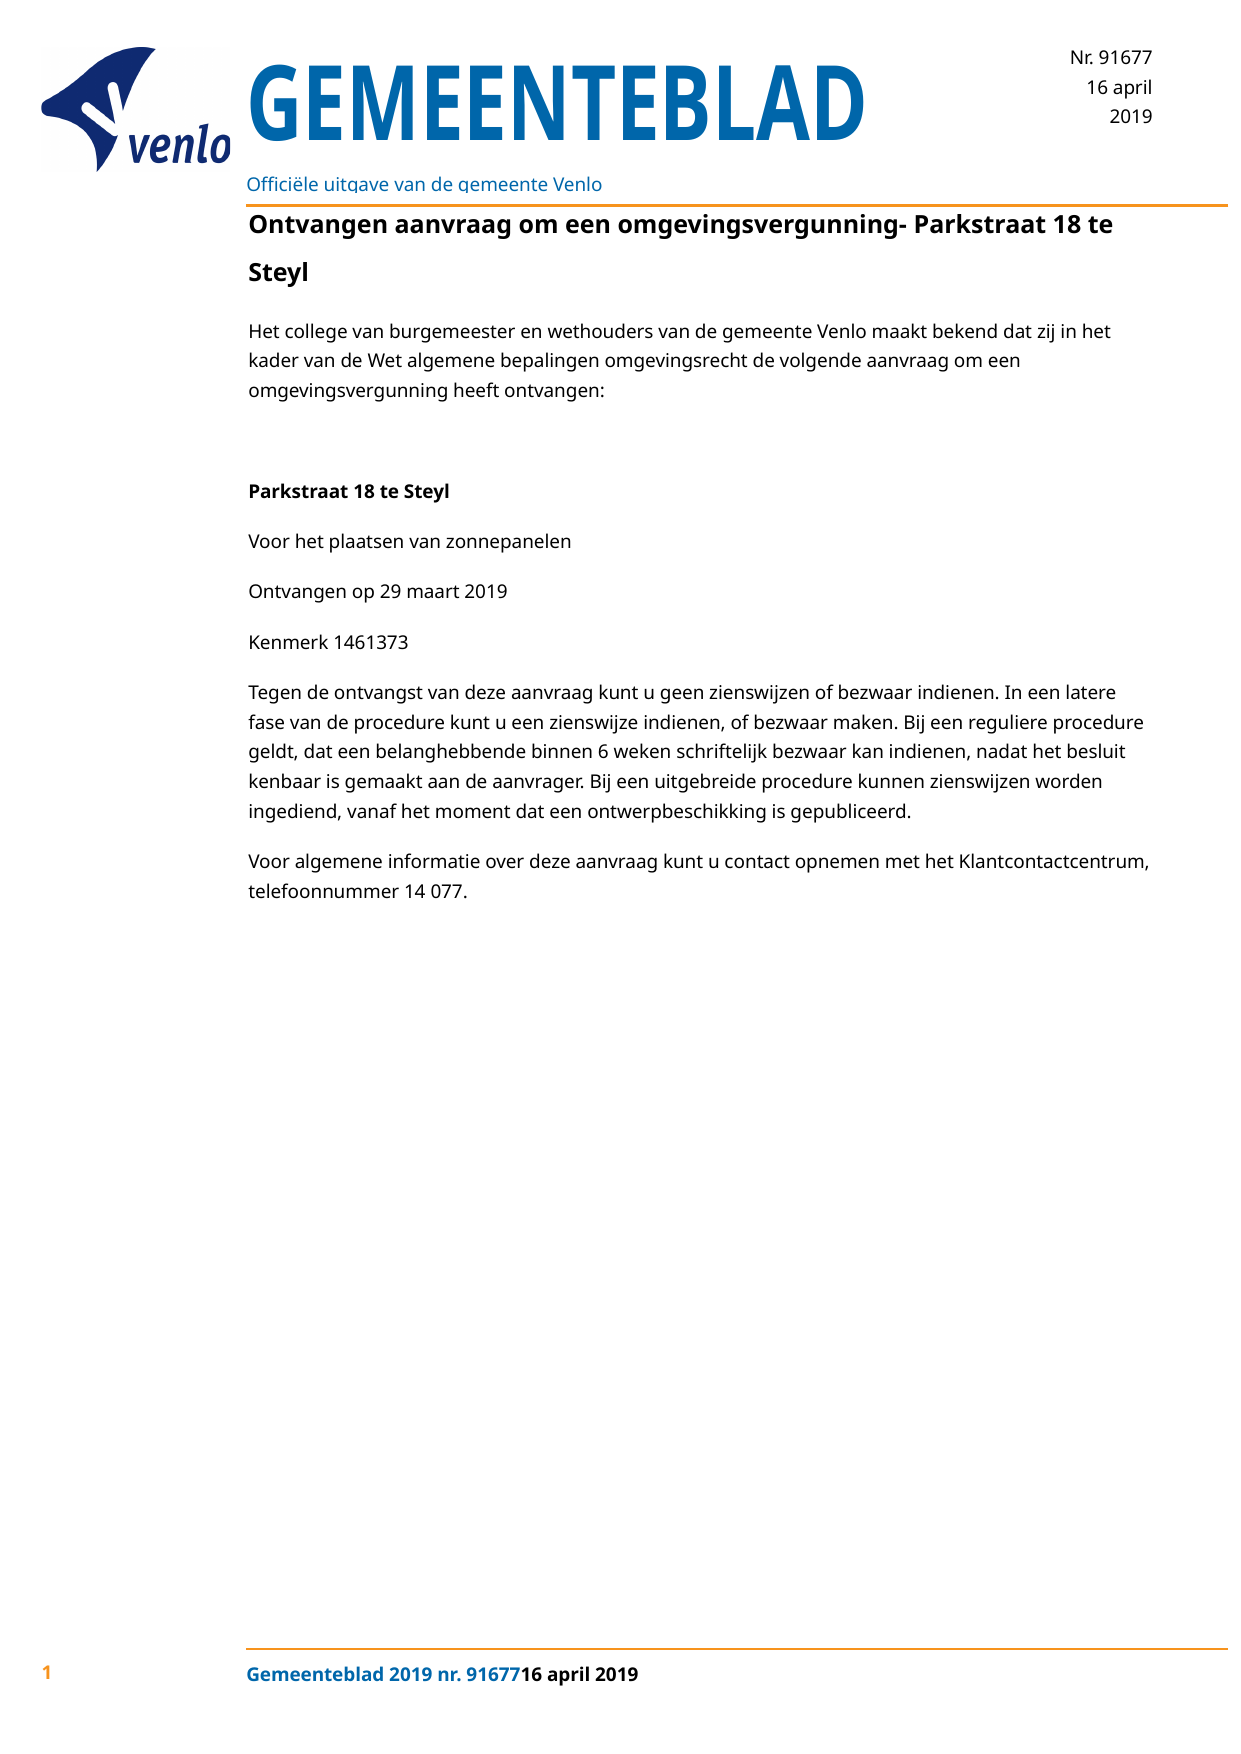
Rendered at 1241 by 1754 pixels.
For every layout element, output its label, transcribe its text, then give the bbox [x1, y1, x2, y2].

text Tegen de ontvangst van deze aanvraag kunt u geen zienswijzen of bezwaar indienen. In een latere fase van de procedure kunt u een zienswijze indienen, of bezwaar maken. Bij een reguliere procedure geldt, dat een belanghebbende binnen 6 weken schriftelijk bezwaar kan indienen, nadat het besluit kenbaar is gemaakt aan de aanvrager. Bij een uitgebreide procedure kunnen zienswijzen worden ingediend, vanaf het moment dat een ontwerpbeschikking is gepubliceerd. [248, 679, 1152, 824]
text Voor het plaatsen van zonnepanelen [248, 528, 1152, 554]
text Het college van burgemeester en wethouders van de gemeente Venlo maakt bekend dat zij in het kader van de Wet algemene bepalingen omgevingsrecht de volgende aanvraag om een omgevingsvergunning heeft ontvangen: [248, 318, 1152, 403]
picture [41, 47, 231, 172]
text Ontvangen op 29 maart 2019 [248, 579, 1152, 604]
text Parkstraat 18 te Steyl [248, 478, 1152, 504]
text Kenmerk 1461373 [248, 629, 1152, 655]
text Voor algemene informatie over deze aanvraag kunt u contact opnemen met het Klantcontactcentrum, telefoonnummer 14 077. [248, 848, 1152, 904]
text Ontvangen aanvraag om een omgevingsvergunning- Parkstraat 18 te Steyl [248, 207, 1152, 288]
